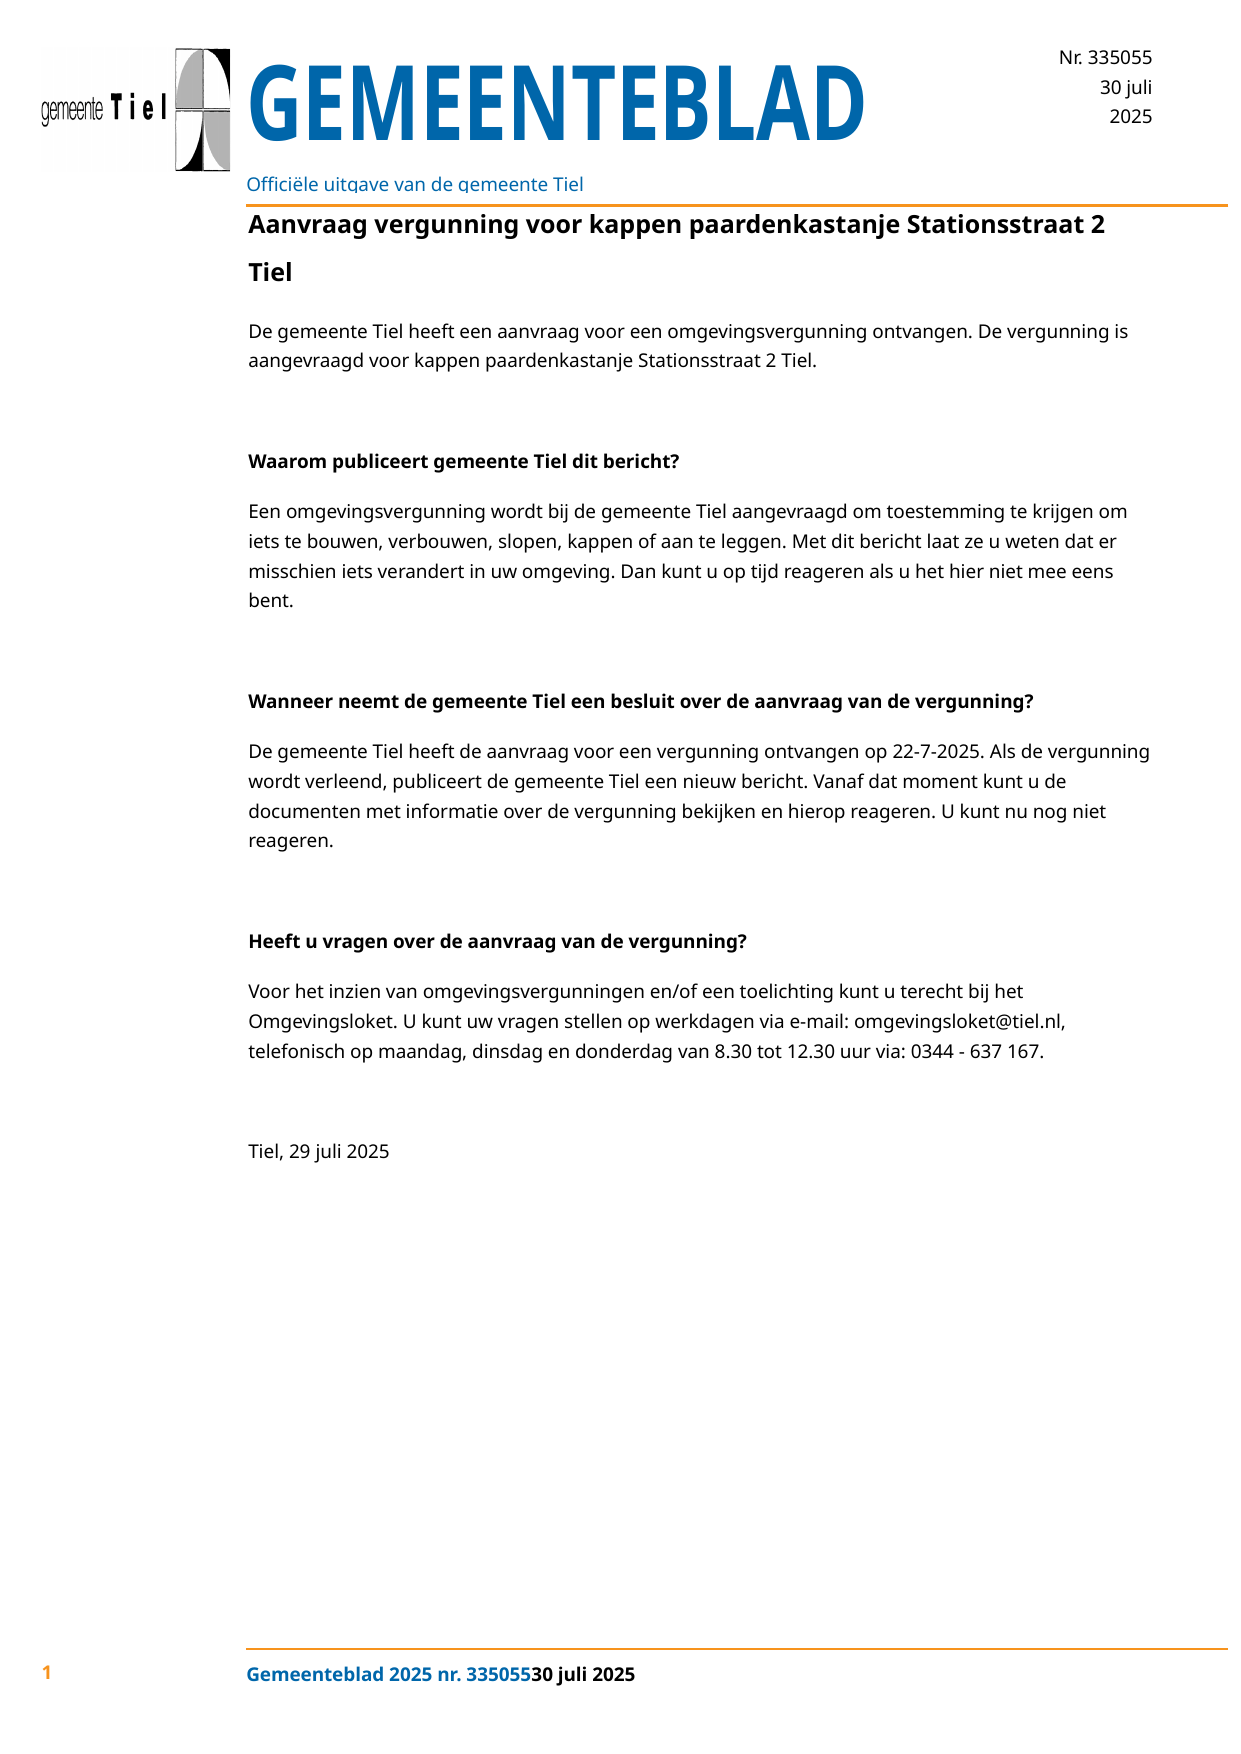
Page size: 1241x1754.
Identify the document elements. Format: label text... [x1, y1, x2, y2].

text Wanneer neemt de gemeente Tiel een besluit over de aanvraag van de vergunning? [248, 688, 1152, 714]
text Waarom publiceert gemeente Tiel dit bericht? [248, 448, 1152, 474]
text Heeft u vragen over de aanvraag van de vergunning? [248, 928, 1152, 954]
text De gemeente Tiel heeft een aanvraag voor een omgevingsvergunning ontvangen. De vergunning is aangevraagd voor kappen paardenkastanje Stationsstraat 2 Tiel. [248, 318, 1152, 373]
picture [41, 47, 231, 172]
text Tiel, 29 juli 2025 [248, 1139, 1152, 1164]
text De gemeente Tiel heeft de aanvraag voor een vergunning ontvangen op 22-7-2025. Als de vergunning wordt verleend, publiceert de gemeente Tiel een nieuw bericht. Vanaf dat moment kunt u de documenten met informatie over de vergunning bekijken en hierop reageren. U kunt nu nog niet reageren. [248, 739, 1152, 853]
text Een omgevingsvergunning wordt bij de gemeente Tiel aangevraagd om toestemming te krijgen om iets te bouwen, verbouwen, slopen, kappen of aan te leggen. Met dit bericht laat ze u weten dat er misschien iets verandert in uw omgeving. Dan kunt u op tijd reageren als u het hier niet mee eens bent. [248, 499, 1152, 613]
text Voor het inzien van omgevingsvergunningen en/of een toelichting kunt u terecht bij het Omgevingsloket. U kunt uw vragen stellen op werkdagen via e-mail: omgevingsloket@tiel.nl, telefonisch op maandag, dinsdag en donderdag van 8.30 tot 12.30 uur via: 0344 - 637 167. [248, 979, 1152, 1064]
text Aanvraag vergunning voor kappen paardenkastanje Stationsstraat 2 Tiel [248, 207, 1152, 288]
